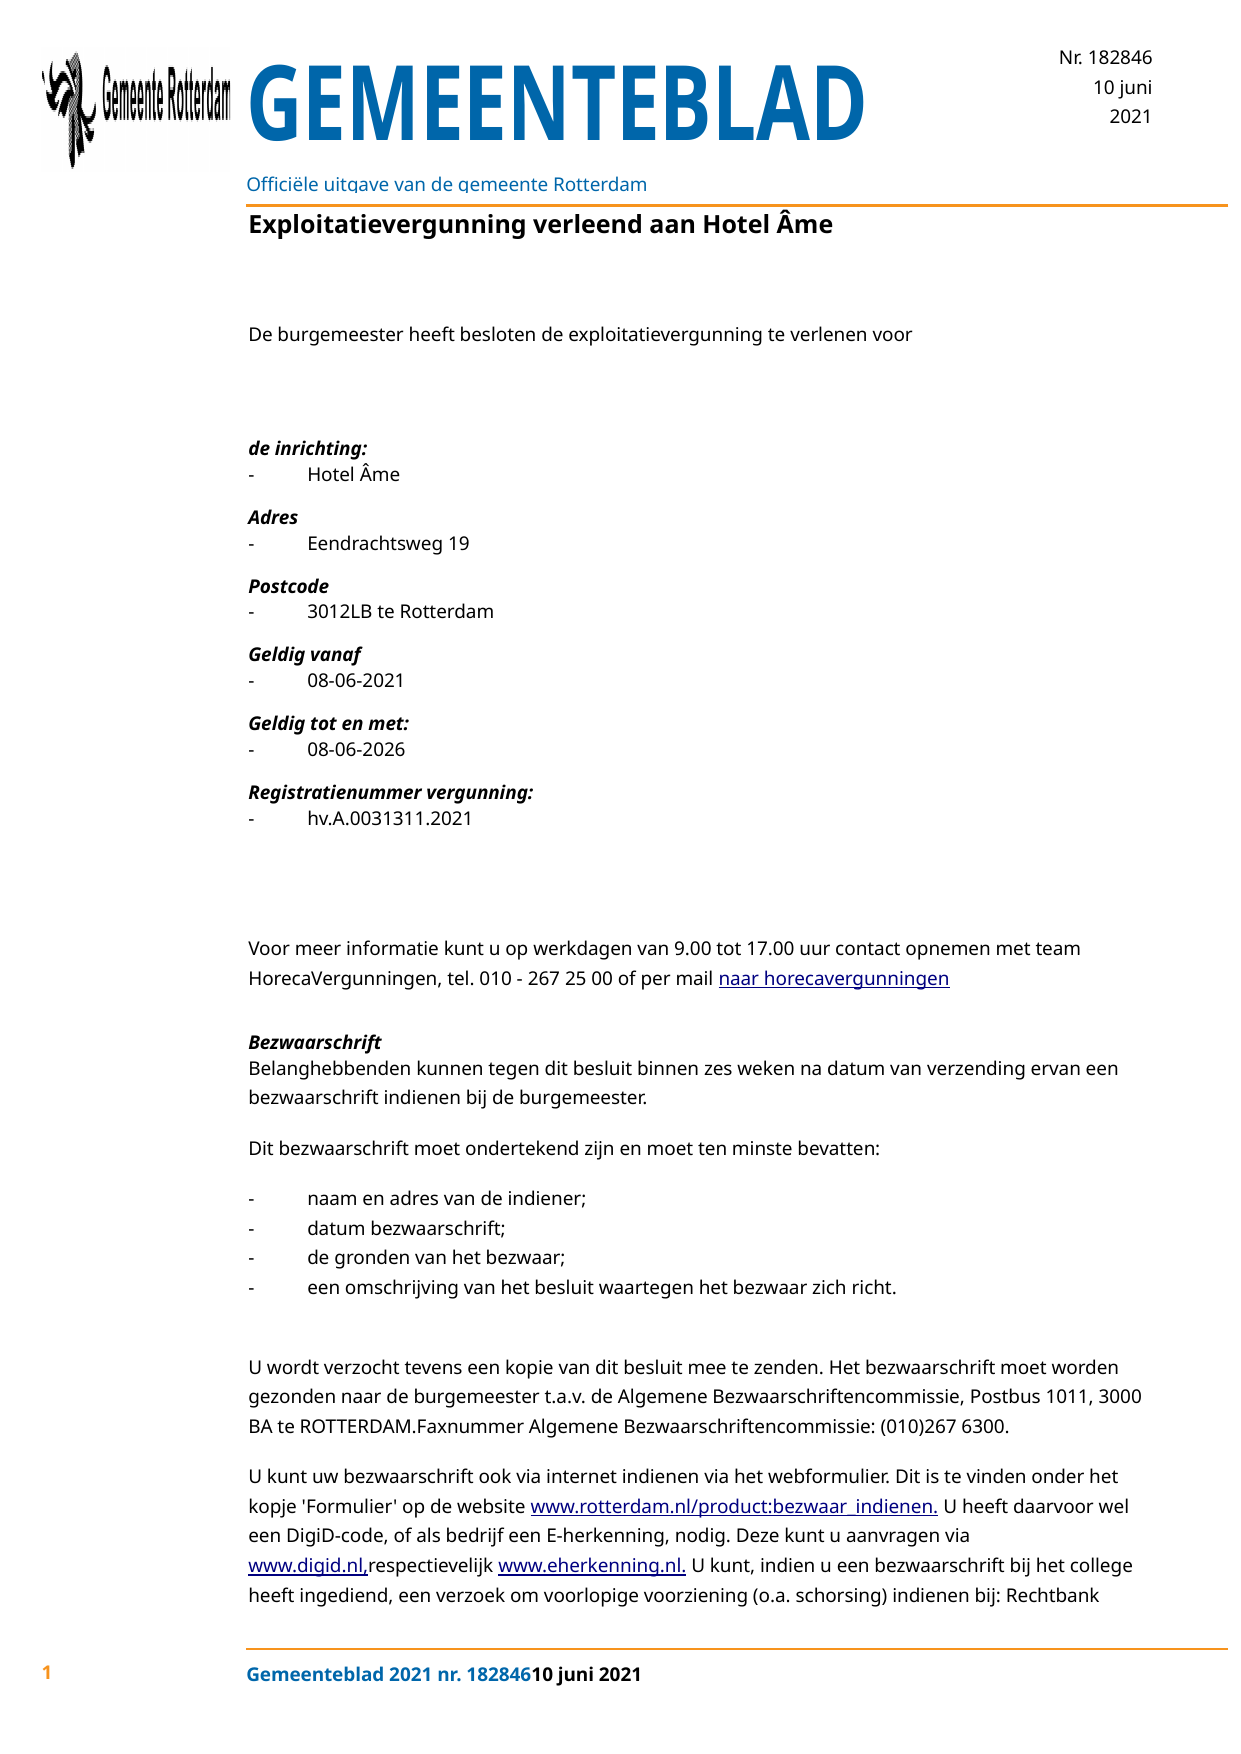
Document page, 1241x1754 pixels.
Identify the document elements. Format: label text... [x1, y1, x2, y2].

list hv.A.0031311.2021 [248, 805, 1152, 831]
text Voor meer informatie kunt u op werkdagen van 9.00 tot 17.00 uur contact opnemen met team HorecaVergunningen, tel. 010 - 267 25 00 of per mail naar horecavergunningen [248, 936, 1152, 991]
list Hotel Âme [248, 461, 1152, 487]
text Postcode [248, 573, 1152, 598]
list 3012LB te Rotterdam [248, 598, 1152, 624]
text U kunt uw bezwaarschrift ook via internet indienen via het webformulier. Dit is te vinden onder het kopje 'Formulier' op de website www.rotterdam.nl/product:bezwaar_indienen. U heeft daarvoor wel een DigiD-code, of als bedrijf een E-herkenning, nodig. Deze kunt u aanvragen via www.digid.nl,respectievelijk www.eherkenning.nl. U kunt, indien u een bezwaarschrift bij het college heeft ingediend, een verzoek om voorlopige voorziening (o.a. schorsing) indienen bij: Rechtbank [248, 1463, 1152, 1608]
text Bezwaarschrift [248, 1029, 1152, 1055]
text Belanghebbenden kunnen tegen dit besluit binnen zes weken na datum van verzending ervan een bezwaarschrift indienen bij de burgemeester. [248, 1055, 1152, 1110]
list naam en adres van de indiener; [248, 1185, 1152, 1211]
list 08-06-2026 [248, 736, 1152, 762]
list een omschrijving van het besluit waartegen het bezwaar zich richt. [248, 1274, 1152, 1300]
list de gronden van het bezwaar; [248, 1244, 1152, 1270]
text de inrichting: [248, 435, 1152, 461]
list Eendrachtsweg 19 [248, 530, 1152, 555]
text De burgemeester heeft besloten de exploitatievergunning te verlenen voor [248, 321, 1152, 346]
list datum bezwaarschrift; [248, 1215, 1152, 1241]
list 08-06-2021 [248, 667, 1152, 693]
text Dit bezwaarschrift moet ondertekend zijn en moet ten minste bevatten: [248, 1135, 1152, 1161]
text Adres [248, 504, 1152, 530]
text Registratienummer vergunning: [248, 779, 1152, 805]
text Geldig vanaf [248, 642, 1152, 667]
text Exploitatievergunning verleend aan Hotel Âme [248, 207, 1152, 241]
text Geldig tot en met: [248, 711, 1152, 736]
text U wordt verzocht tevens een kopie van dit besluit mee te zenden. Het bezwaarschrift moet worden gezonden naar de burgemeester t.a.v. de Algemene Bezwaarschriftencommissie, Postbus 1011, 3000 BA te ROTTERDAM.Faxnummer Algemene Bezwaarschriftencommissie: (010)267 6300. [248, 1354, 1152, 1439]
picture [41, 47, 231, 172]
